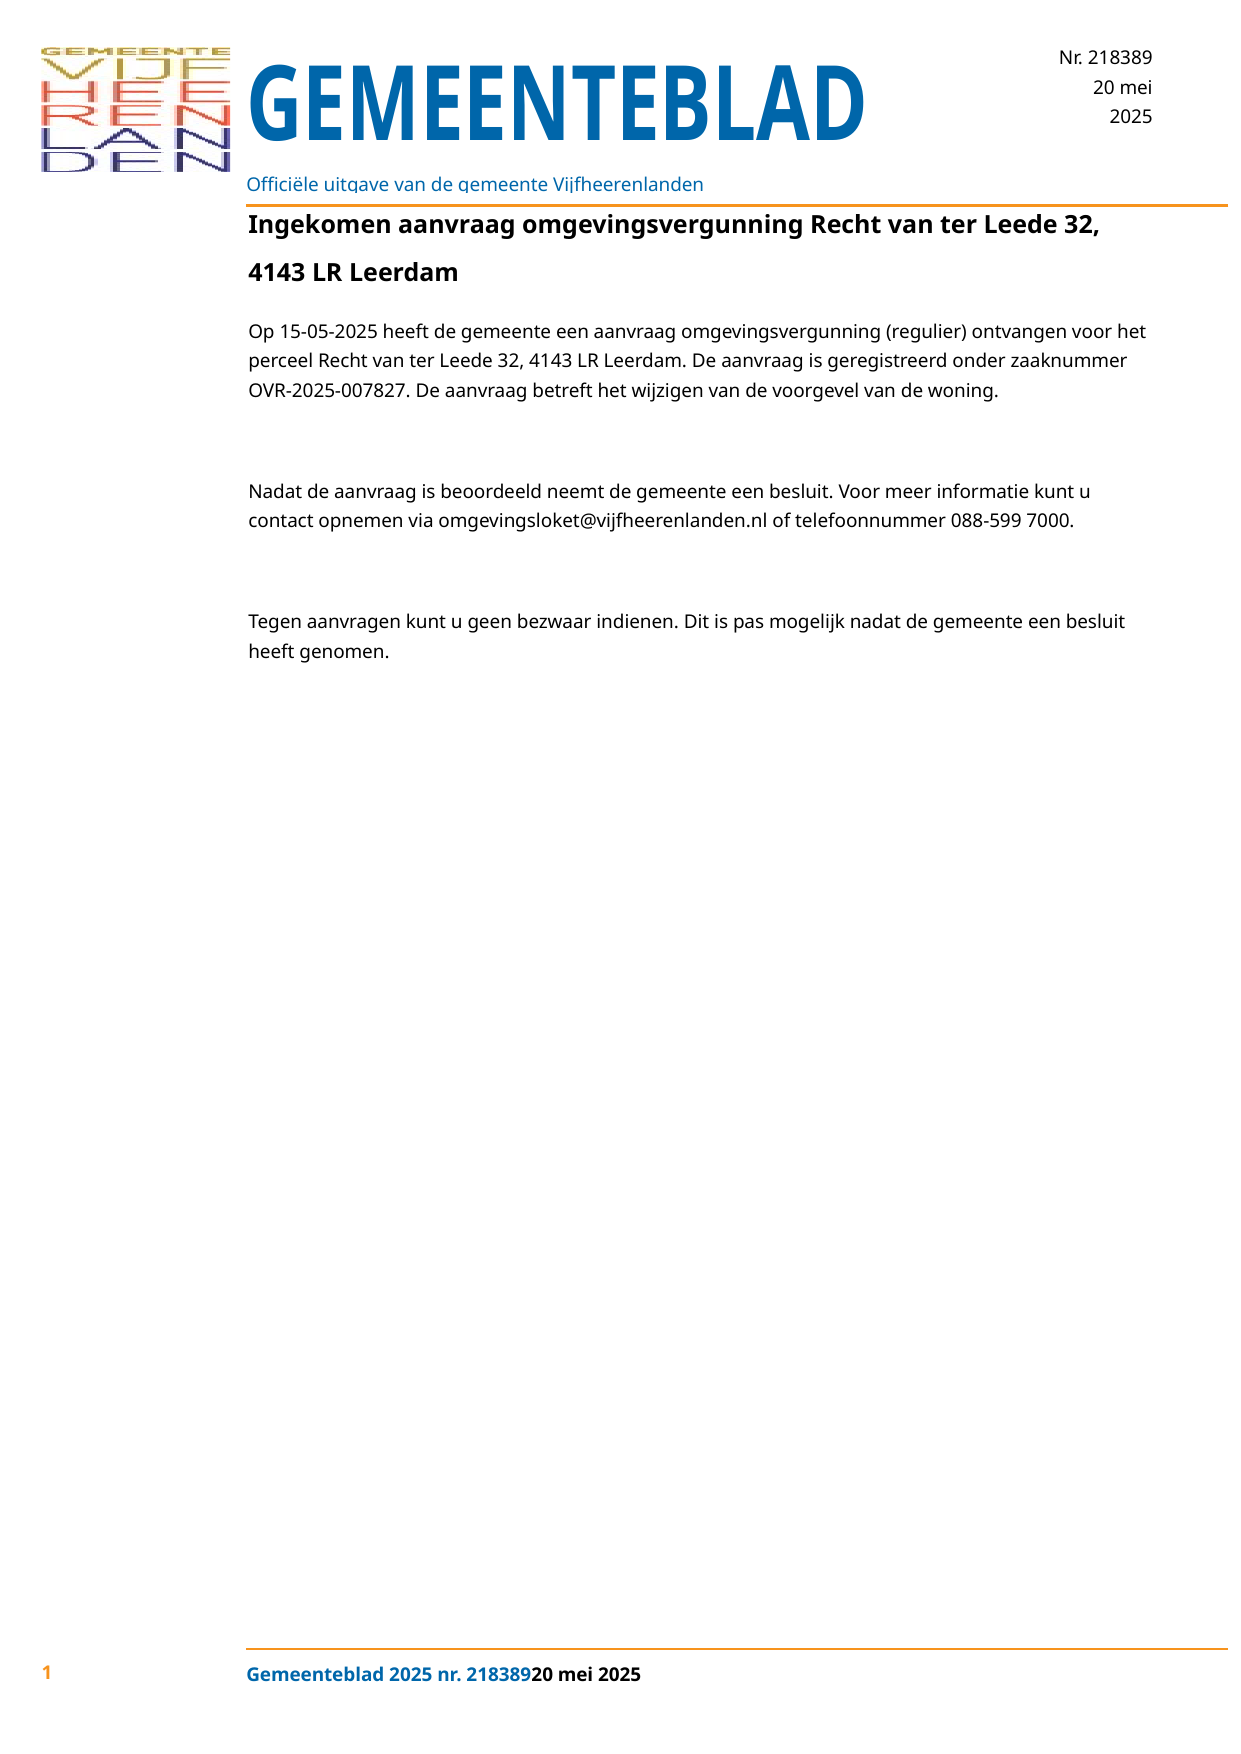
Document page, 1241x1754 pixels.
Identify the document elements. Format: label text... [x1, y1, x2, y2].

text Tegen aanvragen kunt u geen bezwaar indienen. Dit is pas mogelijk nadat de gemeente een besluit heeft genomen. [248, 608, 1152, 664]
text Ingekomen aanvraag omgevingsvergunning Recht van ter Leede 32, 4143 LR Leerdam [248, 207, 1152, 288]
text Nadat de aanvraag is beoordeeld neemt de gemeente een besluit. Voor meer informatie kunt u contact opnemen via omgevingsloket@vijfheerenlanden.nl of telefoonnummer 088-599 7000. [248, 478, 1152, 533]
text Op 15-05-2025 heeft de gemeente een aanvraag omgevingsvergunning (regulier) ontvangen voor het perceel Recht van ter Leede 32, 4143 LR Leerdam. De aanvraag is geregistreerd onder zaaknummer OVR-2025-007827. De aanvraag betreft het wijzigen van de voorgevel van de woning. [248, 318, 1152, 403]
picture [41, 47, 231, 172]
